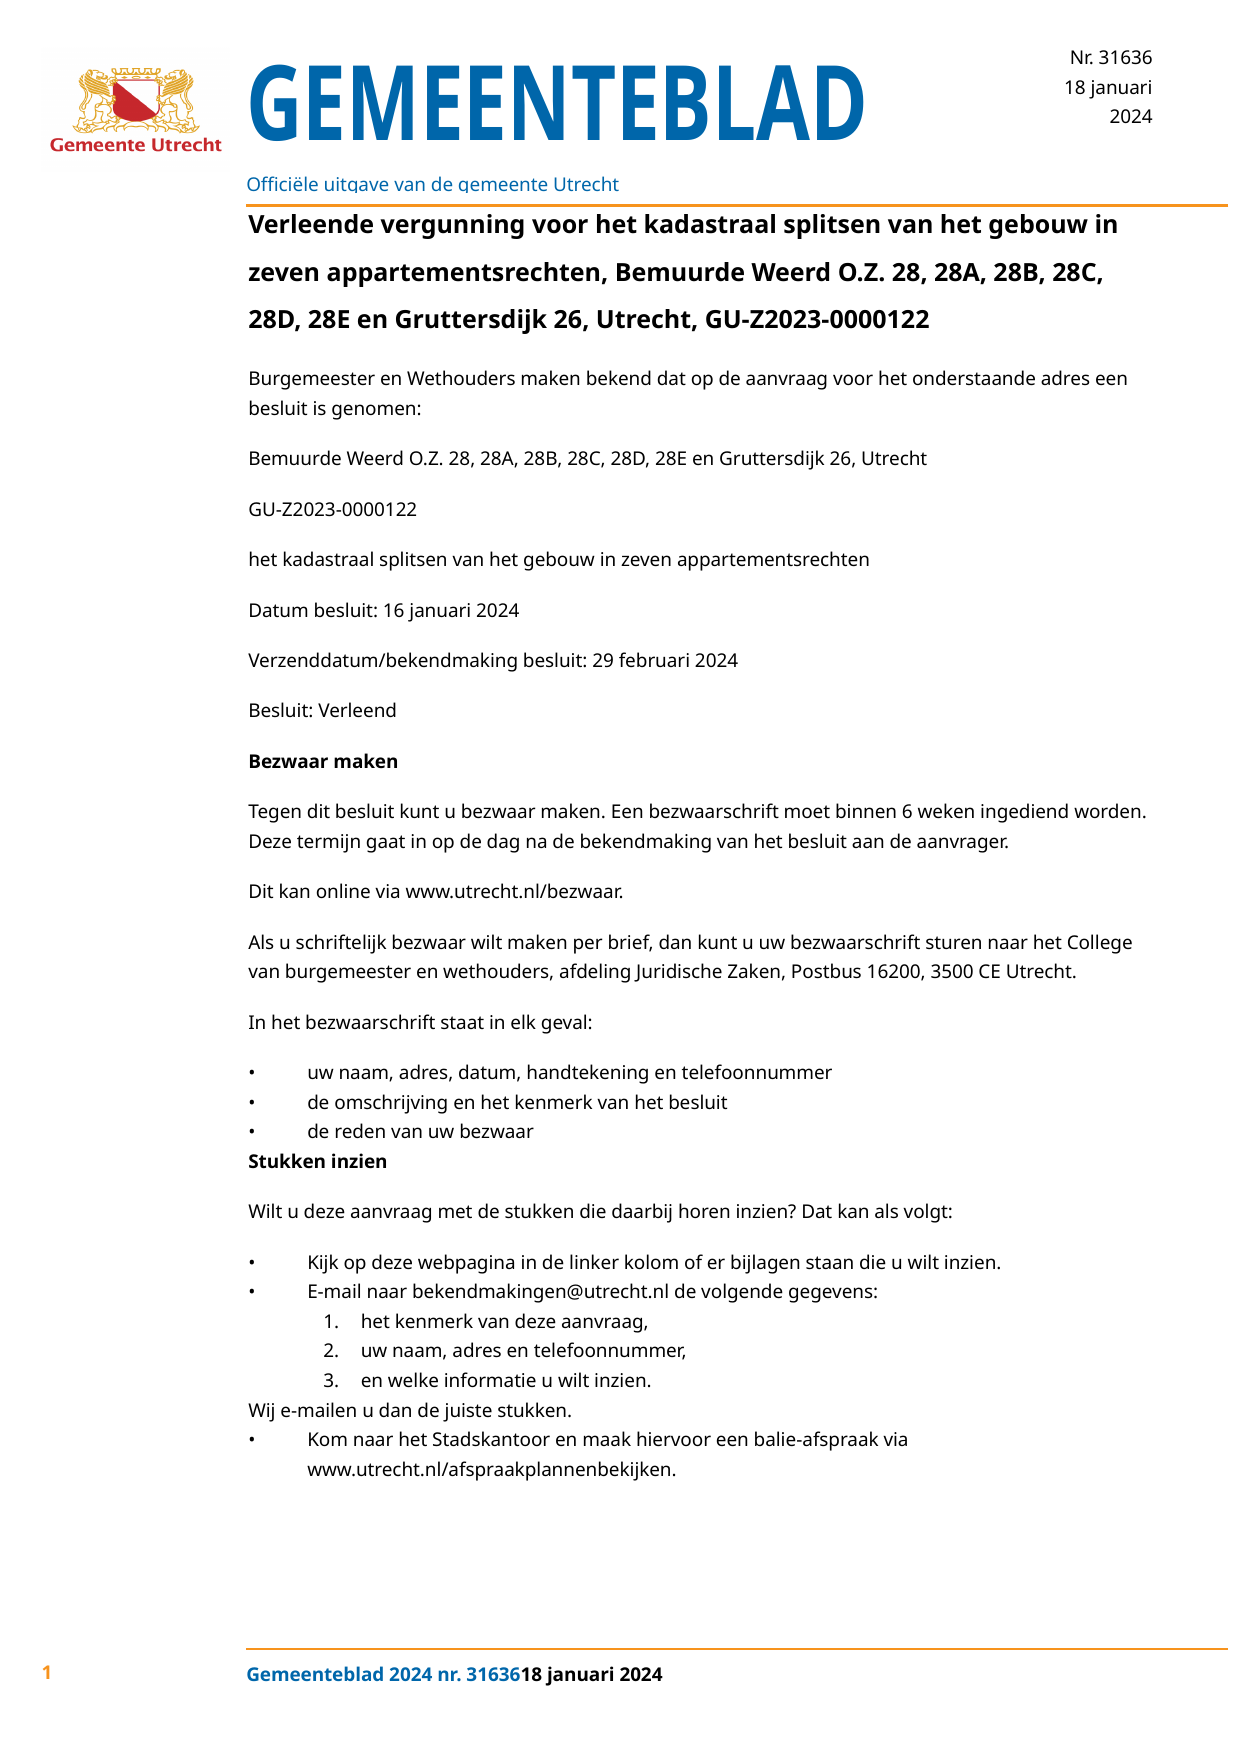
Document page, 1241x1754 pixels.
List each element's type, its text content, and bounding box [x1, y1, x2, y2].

text GU-Z2023-0000122 [248, 496, 1152, 522]
text Als u schriftelijk bezwaar wilt maken per brief, dan kunt u uw bezwaarschrift sturen naar het College van burgemeester en wethouders, afdeling Juridische Zaken, Postbus 16200, 3500 CE Utrecht. [248, 929, 1152, 984]
text Verzenddatum/bekendmaking besluit: 29 februari 2024 [248, 647, 1152, 673]
list het kenmerk van deze aanvraag, [323, 1308, 1152, 1334]
text Bezwaar maken [248, 748, 1152, 774]
picture [41, 47, 231, 172]
text Burgemeester en Wethouders maken bekend dat op de aanvraag voor het onderstaande adres een besluit is genomen: [248, 366, 1152, 421]
text Tegen dit besluit kunt u bezwaar maken. Een bezwaarschrift moet binnen 6 weken ingediend worden. Deze termijn gaat in op de dag na de bekendmaking van het besluit aan de aanvrager. [248, 798, 1152, 854]
list E-mail naar bekendmakingen@utrecht.nl de volgende gegevens: [248, 1278, 1152, 1304]
text Wij e-mailen u dan de juiste stukken. [248, 1397, 1152, 1422]
text Bemuurde Weerd O.Z. 28, 28A, 28B, 28C, 28D, 28E en Gruttersdijk 26, Utrecht [248, 446, 1152, 471]
text Dit kan online via www.utrecht.nl/bezwaar. [248, 878, 1152, 904]
text Verleende vergunning voor het kadastraal splitsen van het gebouw in zeven appartementsrechten, Bemuurde Weerd O.Z. 28, 28A, 28B, 28C, 28D, 28E en Gruttersdijk 26, Utrecht, GU-Z2023-0000122 [248, 207, 1152, 336]
list Kom naar het Stadskantoor en maak hiervoor een balie-afspraak via www.utrecht.nl/afspraakplannenbekijken. [248, 1426, 1152, 1482]
list en welke informatie u wilt inzien. [323, 1367, 1152, 1393]
text In het bezwaarschrift staat in elk geval: [248, 1009, 1152, 1034]
list de reden van uw bezwaar [248, 1118, 1152, 1144]
text Stukken inzien [248, 1148, 1152, 1174]
list uw naam, adres en telefoonnummer, [323, 1338, 1152, 1363]
list uw naam, adres, datum, handtekening en telefoonnummer [248, 1059, 1152, 1085]
list de omschrijving en het kenmerk van het besluit [248, 1089, 1152, 1114]
text Besluit: Verleend [248, 698, 1152, 723]
text Datum besluit: 16 januari 2024 [248, 597, 1152, 622]
text Wilt u deze aanvraag met de stukken die daarbij horen inzien? Dat kan als volgt: [248, 1198, 1152, 1224]
text het kadastraal splitsen van het gebouw in zeven appartementsrechten [248, 546, 1152, 572]
list Kijk op deze webpagina in de linker kolom of er bijlagen staan die u wilt inzien. [248, 1249, 1152, 1274]
